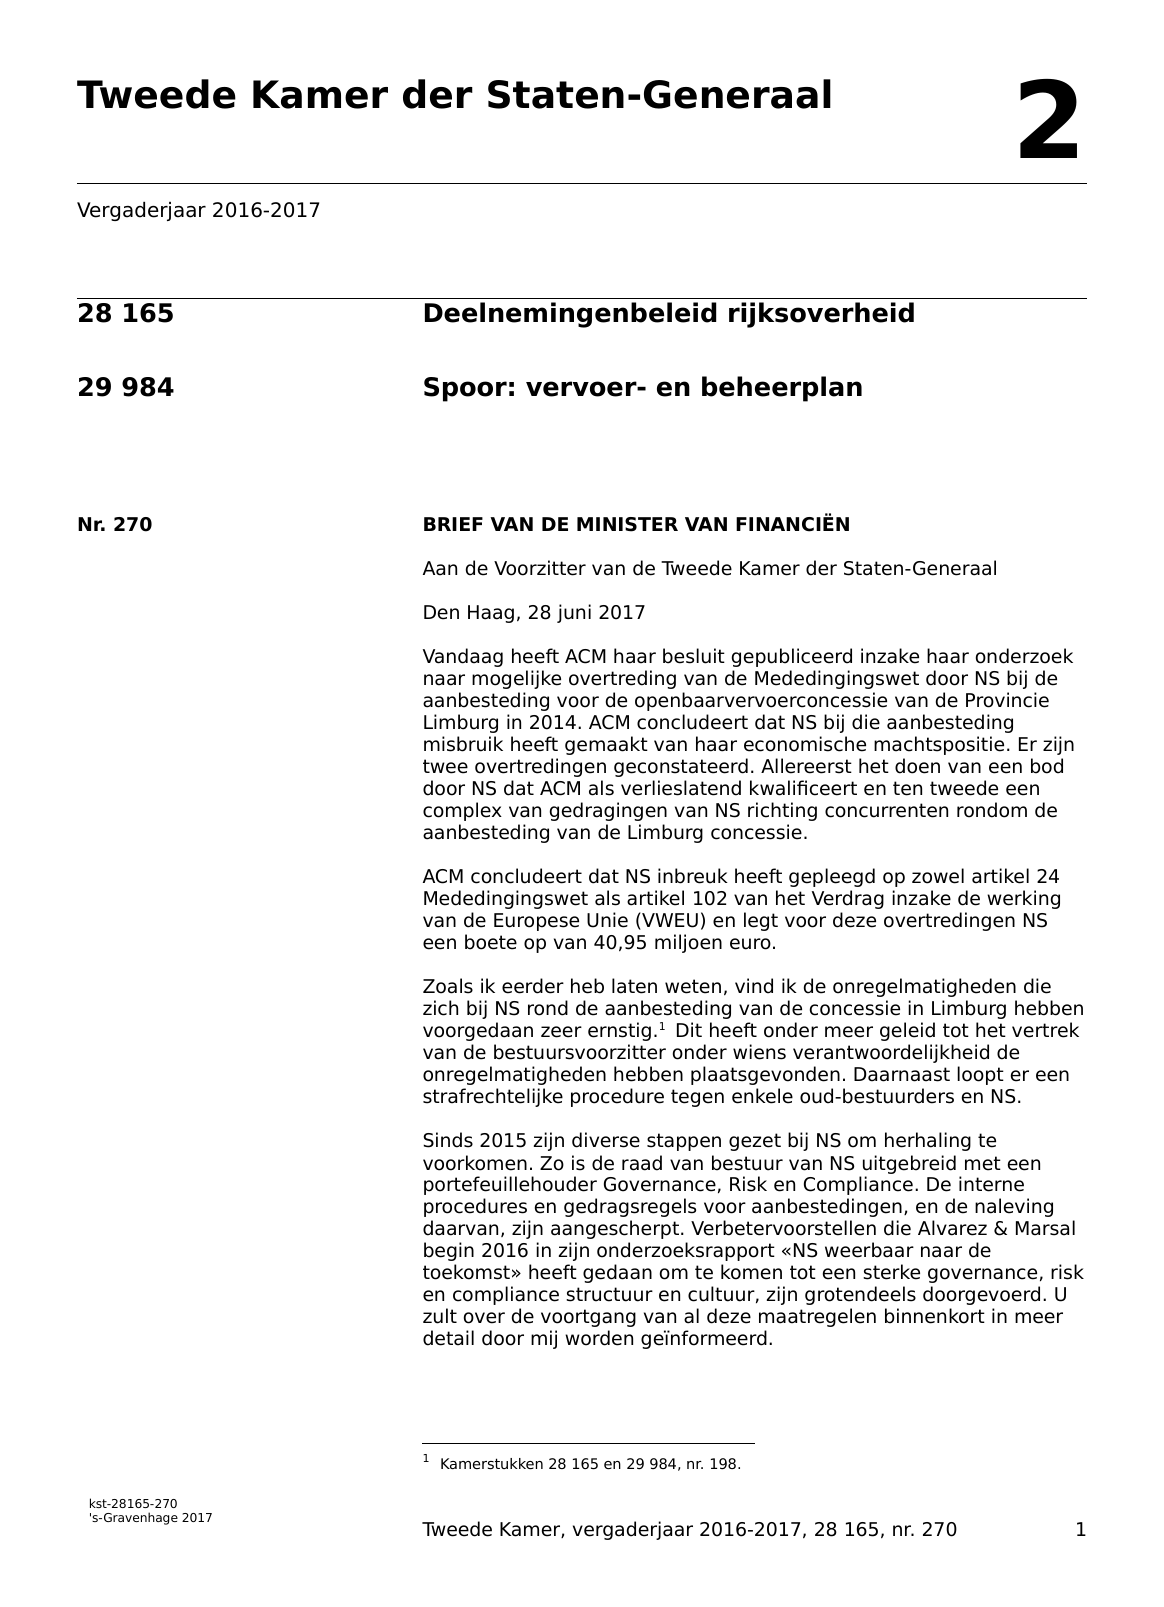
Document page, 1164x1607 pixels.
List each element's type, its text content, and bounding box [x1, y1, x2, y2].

subtitle 29 984 Spoor: vervoer- en beheerplan [77, 373, 1087, 403]
text Kamerstukken 28 165 en 29 984, nr. 198. [422, 1452, 1087, 1474]
subtitle 28 165 Deelnemingenbeleid rijksoverheid [77, 299, 1087, 329]
text Zoals ik eerder heb laten weten, vind ik de onregelmatigheden die zich bij NS rond de aanbesteding van de concessie in Limburg hebben voorgedaan zeer ernstig. Dit heeft onder meer geleid tot het vertrek van de bestuursvoorzitter onder wiens verantwoordelijkheid de onregelmatigheden hebben plaatsgevonden. Daarnaast loopt er een strafrechtelijke procedure tegen enkele oud-bestuurders en NS. [422, 976, 1087, 1108]
text Vandaag heeft ACM haar besluit gepubliceerd inzake haar onderzoek naar mogelijke overtreding van de Mededingingswet door NS bij de aanbesteding voor de openbaarvervoerconcessie van de Provincie Limburg in 2014. ACM concludeert dat NS bij die aanbesteding misbruik heeft gemaakt van haar economische machtspositie. Er zijn twee overtredingen geconstateerd. Allereerst het doen van een bod door NS dat ACM als verlieslatend kwalificeert en ten tweede een complex van gedragingen van NS richting concurrenten rondom de aanbesteding van de Limburg concessie. [422, 646, 1087, 844]
text Aan de Voorzitter van de Tweede Kamer der Staten-Generaal [422, 558, 1087, 580]
text Den Haag, 28 juni 2017 [422, 602, 1087, 624]
text ACM concludeert dat NS inbreuk heeft gepleegd op zowel artikel 24 Mededingingswet als artikel 102 van het Verdrag inzake de werking van de Europese Unie (VWEU) en legt voor deze overtredingen NS een boete op van 40,95 miljoen euro. [422, 866, 1087, 954]
text Sinds 2015 zijn diverse stappen gezet bij NS om herhaling te voorkomen. Zo is de raad van bestuur van NS uitgebreid met een portefeuillehouder Governance, Risk en Compliance. De interne procedures en gedragsregels voor aanbestedingen, en de naleving daarvan, zijn aangescherpt. Verbetervoorstellen die Alvarez & Marsal begin 2016 in zijn onderzoeksrapport «NS weerbaar naar de toekomst» heeft gedaan om te komen tot een sterke governance, risk en compliance structuur en cultuur, zijn grotendeels doorgevoerd. U zult over de voortgang van al deze maatregelen binnenkort in meer detail door mij worden geïnformeerd. [422, 1130, 1087, 1350]
text kst-28165-270 [88, 1497, 323, 1511]
subtitle Nr. 270 BRIEF VAN DE MINISTER VAN FINANCIËN [77, 514, 1087, 536]
table_header Tweede Kamer der Staten-Generaal [77, 59, 886, 183]
table_header 2 [886, 59, 1087, 183]
table_cell Vergaderjaar 2016-2017 [77, 184, 1087, 298]
text 's-Gravenhage 2017 [88, 1511, 323, 1525]
